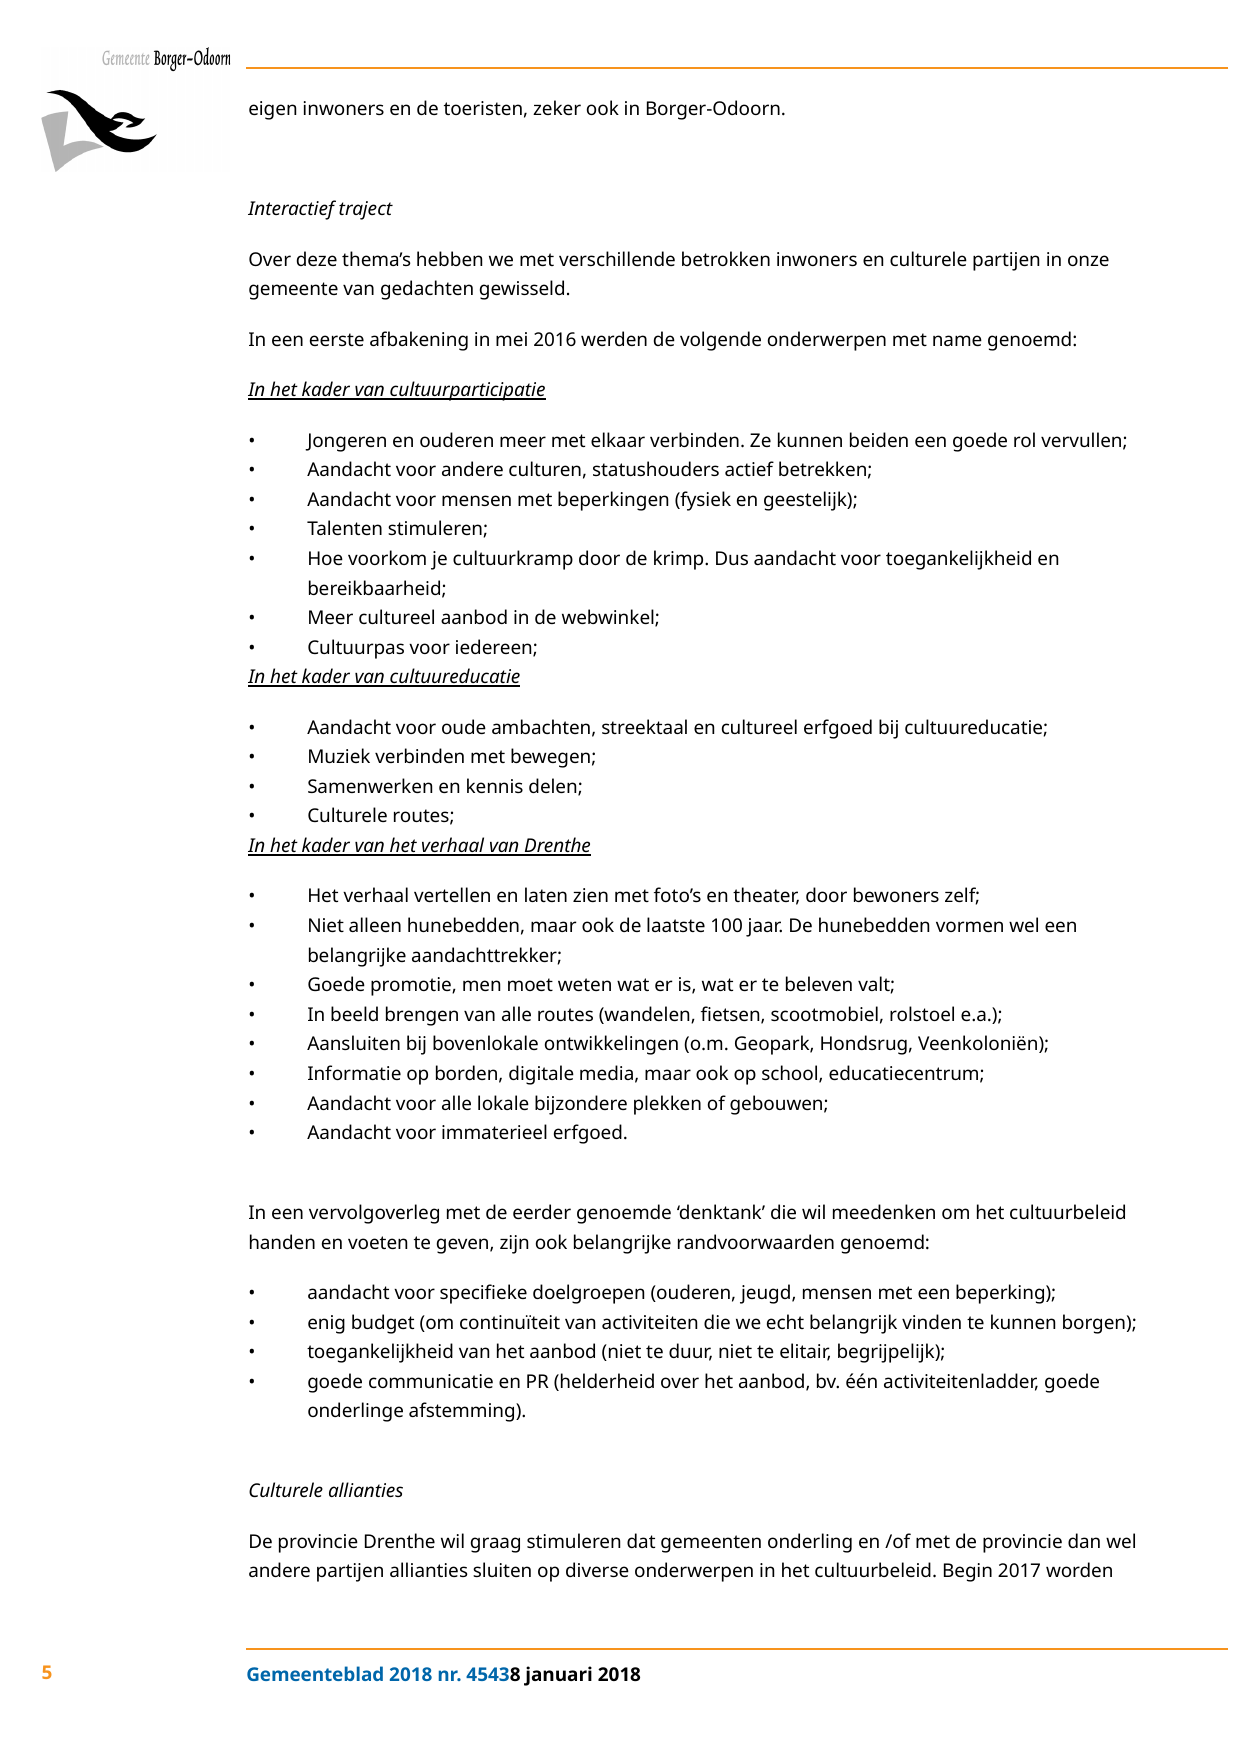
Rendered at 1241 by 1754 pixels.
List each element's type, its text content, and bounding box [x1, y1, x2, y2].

list aandacht voor specifieke doelgroepen (ouderen, jeugd, mensen met een beperking); [248, 1279, 1152, 1305]
list goede communicatie en PR (helderheid over het aanbod, bv. één activiteitenladder, goede onderlinge afstemming). [248, 1368, 1152, 1423]
text De provincie Drenthe wil graag stimuleren dat gemeenten onderling en /of met de provincie dan wel andere partijen allianties sluiten op diverse onderwerpen in het cultuurbeleid. Begin 2017 worden [248, 1528, 1152, 1583]
list Talenten stimuleren; [248, 516, 1152, 541]
text In het kader van cultuurparticipatie [248, 376, 1152, 402]
list Culturele routes; [248, 803, 1152, 828]
text In het kader van cultuureducatie [248, 663, 1152, 689]
list Het verhaal vertellen en laten zien met foto’s en theater, door bewoners zelf; [248, 883, 1152, 908]
text In een vervolgoverleg met de eerder genoemde ‘denktank’ die wil meedenken om het cultuurbeleid handen en voeten te geven, zijn ook belangrijke randvoorwaarden genoemd: [248, 1199, 1152, 1255]
list Aansluiten bij bovenlokale ontwikkelingen (o.m. Geopark, Hondsrug, Veenkoloniën); [248, 1031, 1152, 1056]
list Goede promotie, men moet weten wat er is, wat er te beleven valt; [248, 971, 1152, 997]
list Muziek verbinden met bewegen; [248, 743, 1152, 769]
text In het kader van het verhaal van Drenthe [248, 832, 1152, 858]
list Aandacht voor oude ambachten, streektaal en cultureel erfgoed bij cultuureducatie; [248, 714, 1152, 740]
text In een eerste afbakening in mei 2016 werden de volgende onderwerpen met name genoemd: [248, 326, 1152, 352]
text Over deze thema’s hebben we met verschillende betrokken inwoners en culturele partijen in onze gemeente van gedachten gewisseld. [248, 246, 1152, 301]
list Samenwerken en kennis delen; [248, 773, 1152, 799]
list Aandacht voor immaterieel erfgoed. [248, 1119, 1152, 1145]
list Meer cultureel aanbod in de webwinkel; [248, 604, 1152, 630]
list Jongeren en ouderen meer met elkaar verbinden. Ze kunnen beiden een goede rol vervullen; [248, 427, 1152, 453]
text Interactief traject [248, 196, 1152, 221]
list Aandacht voor andere culturen, statushouders actief betrekken; [248, 456, 1152, 482]
list Hoe voorkom je cultuurkramp door de krimp. Dus aandacht voor toegankelijkheid en bereikbaarheid; [248, 545, 1152, 601]
text Culturele allianties [248, 1478, 1152, 1503]
list Informatie op borden, digitale media, maar ook op school, educatiecentrum; [248, 1060, 1152, 1086]
list toegankelijkheid van het aanbod (niet te duur, niet te elitair, begrijpelijk); [248, 1338, 1152, 1364]
text eigen inwoners en de toeristen, zeker ook in Borger-Odoorn. [248, 95, 1152, 121]
list Aandacht voor mensen met beperkingen (fysiek en geestelijk); [248, 486, 1152, 512]
list Niet alleen hunebedden, maar ook de laatste 100 jaar. De hunebedden vormen wel een belangrijke aandachttrekker; [248, 912, 1152, 968]
list In beeld brengen van alle routes (wandelen, fietsen, scootmobiel, rolstoel e.a.); [248, 1001, 1152, 1027]
list Cultuurpas voor iedereen; [248, 634, 1152, 660]
picture [41, 47, 231, 172]
list enig budget (om continuïteit van activiteiten die we echt belangrijk vinden te kunnen borgen); [248, 1309, 1152, 1335]
list Aandacht voor alle lokale bijzondere plekken of gebouwen; [248, 1090, 1152, 1116]
